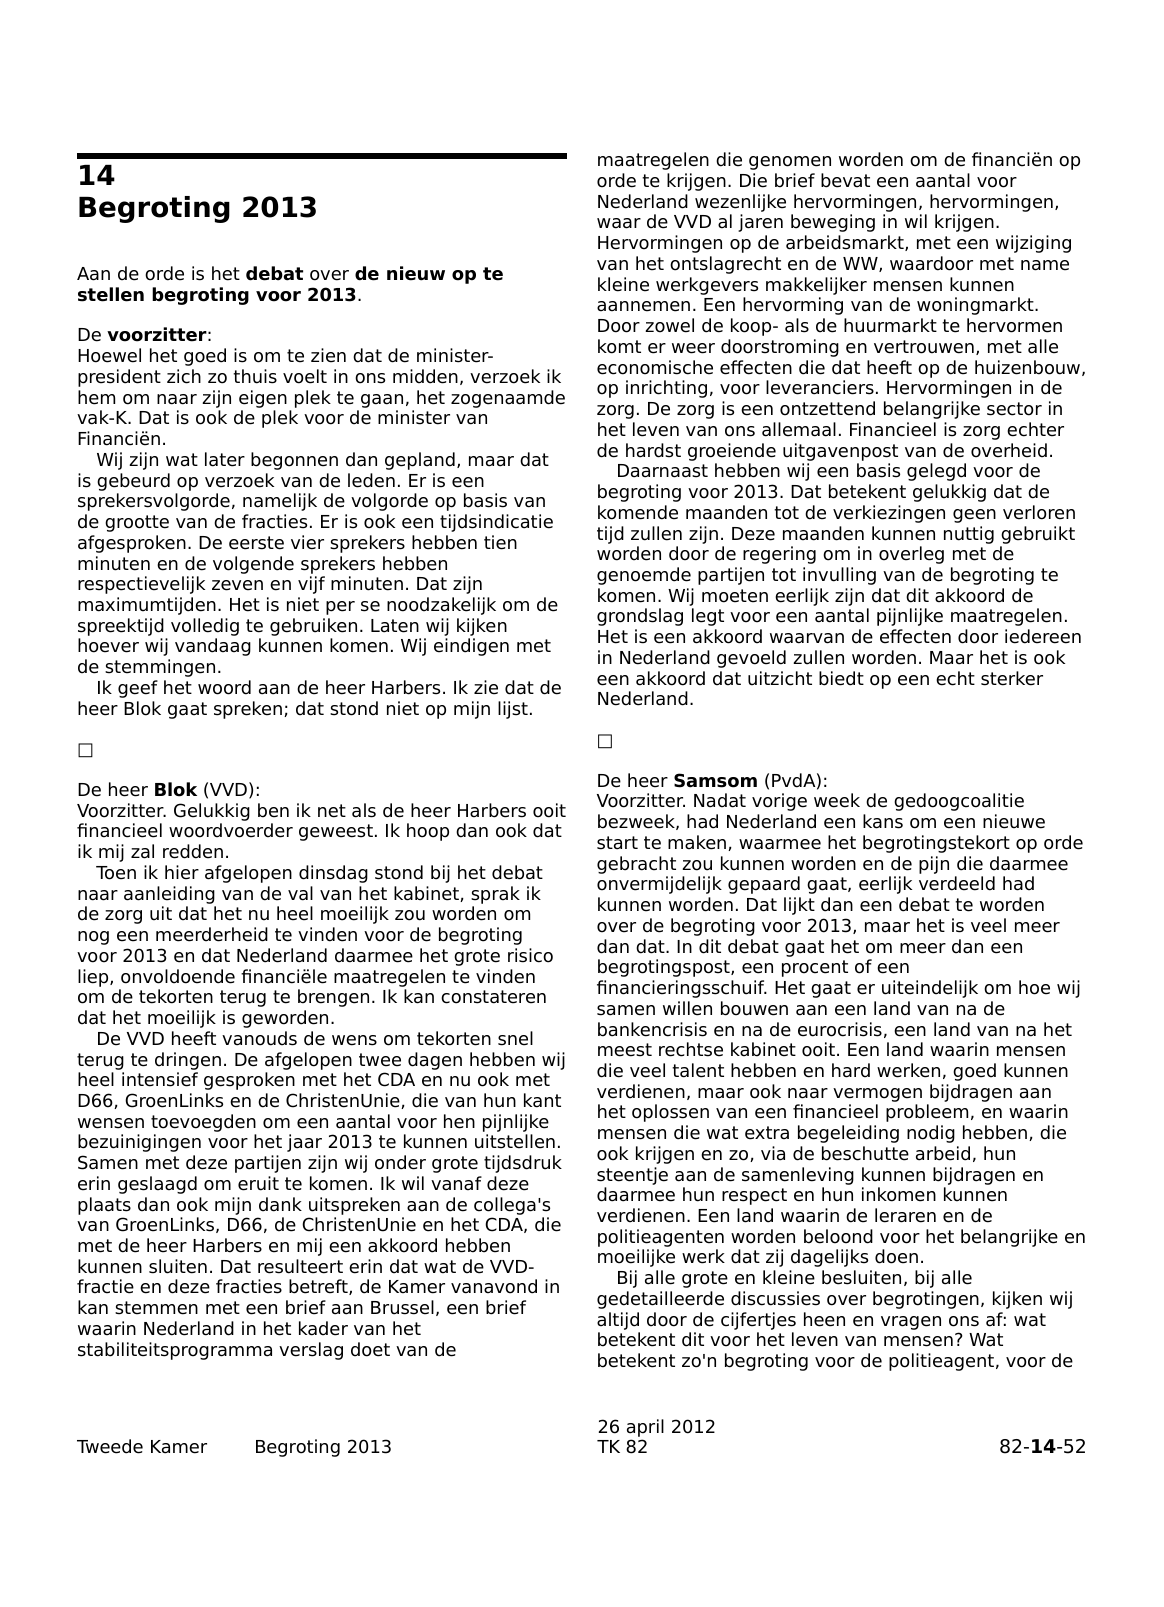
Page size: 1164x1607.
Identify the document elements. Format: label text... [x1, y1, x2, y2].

text De voorzitter: [77, 325, 567, 346]
text Voorzitter. Gelukkig ben ik net als de heer Harbers ooit financieel woordvoerder geweest. Ik hoop dan ook dat ik mij zal redden. [77, 801, 567, 863]
text Ik geef het woord aan de heer Harbers. Ik zie dat de heer Blok gaat spreken; dat stond niet op mijn lijst. [77, 678, 567, 719]
text Voorzitter. Nadat vorige week de gedoogcoalitie bezweek, had Nederland een kans om een nieuwe start te maken, waarmee het begrotingstekort op orde gebracht zou kunnen worden en de pijn die daarmee onvermijdelijk gepaard gaat, eerlijk verdeeld had kunnen worden. Dat lijkt dan een debat te worden over de begroting voor 2013, maar het is veel meer dan dat. In dit debat gaat het om meer dan een begrotingspost, een procent of een financieringsschuif. Het gaat er uiteindelijk om hoe wij samen willen bouwen aan een land van na de bankencrisis en na de eurocrisis, een land van na het meest rechtse kabinet ooit. Een land waarin mensen die veel talent hebben en hard werken, goed kunnen verdienen, maar ook naar vermogen bijdragen aan het oplossen van een financieel probleem, en waarin mensen die wat extra begeleiding nodig hebben, die ook krijgen en zo, via de beschutte arbeid, hun steentje aan de samenleving kunnen bijdragen en daarmee hun respect en hun inkomen kunnen verdienen. Een land waarin de leraren en de politieagenten worden beloond voor het belangrijke en moeilijke werk dat zij dagelijks doen. [596, 791, 1087, 1268]
text Daarnaast hebben wij een basis gelegd voor de begroting voor 2013. Dat betekent gelukkig dat de komende maanden tot de verkiezingen geen verloren tijd zullen zijn. Deze maanden kunnen nuttig gebruikt worden door de regering om in overleg met de genoemde partijen tot invulling van de begroting te komen. Wij moeten eerlijk zijn dat dit akkoord de grondslag legt voor een aantal pijnlijke maatregelen. Het is een akkoord waarvan de effecten door iedereen in Nederland gevoeld zullen worden. Maar het is ook een akkoord dat uitzicht biedt op een echt sterker Nederland. [596, 461, 1087, 710]
text Hoewel het goed is om te zien dat de minister-president zich zo thuis voelt in ons midden, verzoek ik hem om naar zijn eigen plek te gaan, het zogenaamde vak-K. Dat is ook de plek voor de minister van Financiën. [77, 346, 567, 450]
text Wij zijn wat later begonnen dan gepland, maar dat is gebeurd op verzoek van de leden. Er is een sprekersvolgorde, namelijk de volgorde op basis van de grootte van de fracties. Er is ook een tijdsindicatie afgesproken. De eerste vier sprekers hebben tien minuten en de volgende sprekers hebben respectievelijk zeven en vijf minuten. Dat zijn maximumtijden. Het is niet per se noodzakelijk om de spreektijd volledig te gebruiken. Laten wij kijken hoever wij vandaag kunnen komen. Wij eindigen met de stemmingen. [77, 450, 567, 678]
text □ [77, 739, 567, 760]
text De VVD heeft vanouds de wens om tekorten snel terug te dringen. De afgelopen twee dagen hebben wij heel intensief gesproken met het CDA en nu ook met D66, GroenLinks en de ChristenUnie, die van hun kant wensen toevoegden om een aantal voor hen pijnlijke bezuinigingen voor het jaar 2013 te kunnen uitstellen. Samen met deze partijen zijn wij onder grote tijdsdruk erin geslaagd om eruit te komen. Ik wil vanaf deze plaats dan ook mijn dank uitspreken aan de collega's van GroenLinks, D66, de ChristenUnie en het CDA, die met de heer Harbers en mij een akkoord hebben kunnen sluiten. Dat resulteert erin dat wat de VVD-fractie en deze fracties betreft, de Kamer vanavond in kan stemmen met een brief aan Brussel, een brief waarin Nederland in het kader van het stabiliteitsprogramma verslag doet van de [77, 1029, 567, 1360]
text Toen ik hier afgelopen dinsdag stond bij het debat naar aanleiding van de val van het kabinet, sprak ik de zorg uit dat het nu heel moeilijk zou worden om nog een meerderheid te vinden voor de begroting voor 2013 en dat Nederland daarmee het grote risico liep, onvoldoende financiële maatregelen te vinden om de tekorten terug te brengen. Ik kan constateren dat het moeilijk is geworden. [77, 863, 567, 1029]
text Aan de orde is het debat over de nieuw op te stellen begroting voor 2013. [77, 264, 567, 305]
text De heer Samsom (PvdA): [596, 771, 1087, 791]
text De heer Blok (VVD): [77, 780, 567, 801]
text maatregelen die genomen worden om de financiën op orde te krijgen. Die brief bevat een aantal voor Nederland wezenlijke hervormingen, hervormingen, waar de VVD al jaren beweging in wil krijgen. Hervormingen op de arbeidsmarkt, met een wijziging van het ontslagrecht en de WW, waardoor met name kleine werkgevers makkelijker mensen kunnen aannemen. Een hervorming van de woningmarkt. Door zowel de koop- als de huurmarkt te hervormen komt er weer doorstroming en vertrouwen, met alle economische effecten die dat heeft op de huizenbouw, op inrichting, voor leveranciers. Hervormingen in de zorg. De zorg is een ontzettend belangrijke sector in het leven van ons allemaal. Financieel is zorg echter de hardst groeiende uitgavenpost van de overheid. [596, 150, 1087, 461]
text Bij alle grote en kleine besluiten, bij alle gedetailleerde discussies over begrotingen, kijken wij altijd door de cijfertjes heen en vragen ons af: wat betekent dit voor het leven van mensen? Wat betekent zo'n begroting voor de politieagent, voor de [596, 1268, 1087, 1372]
text □ [596, 730, 1087, 751]
title 14 Begroting 2013 [77, 159, 567, 224]
